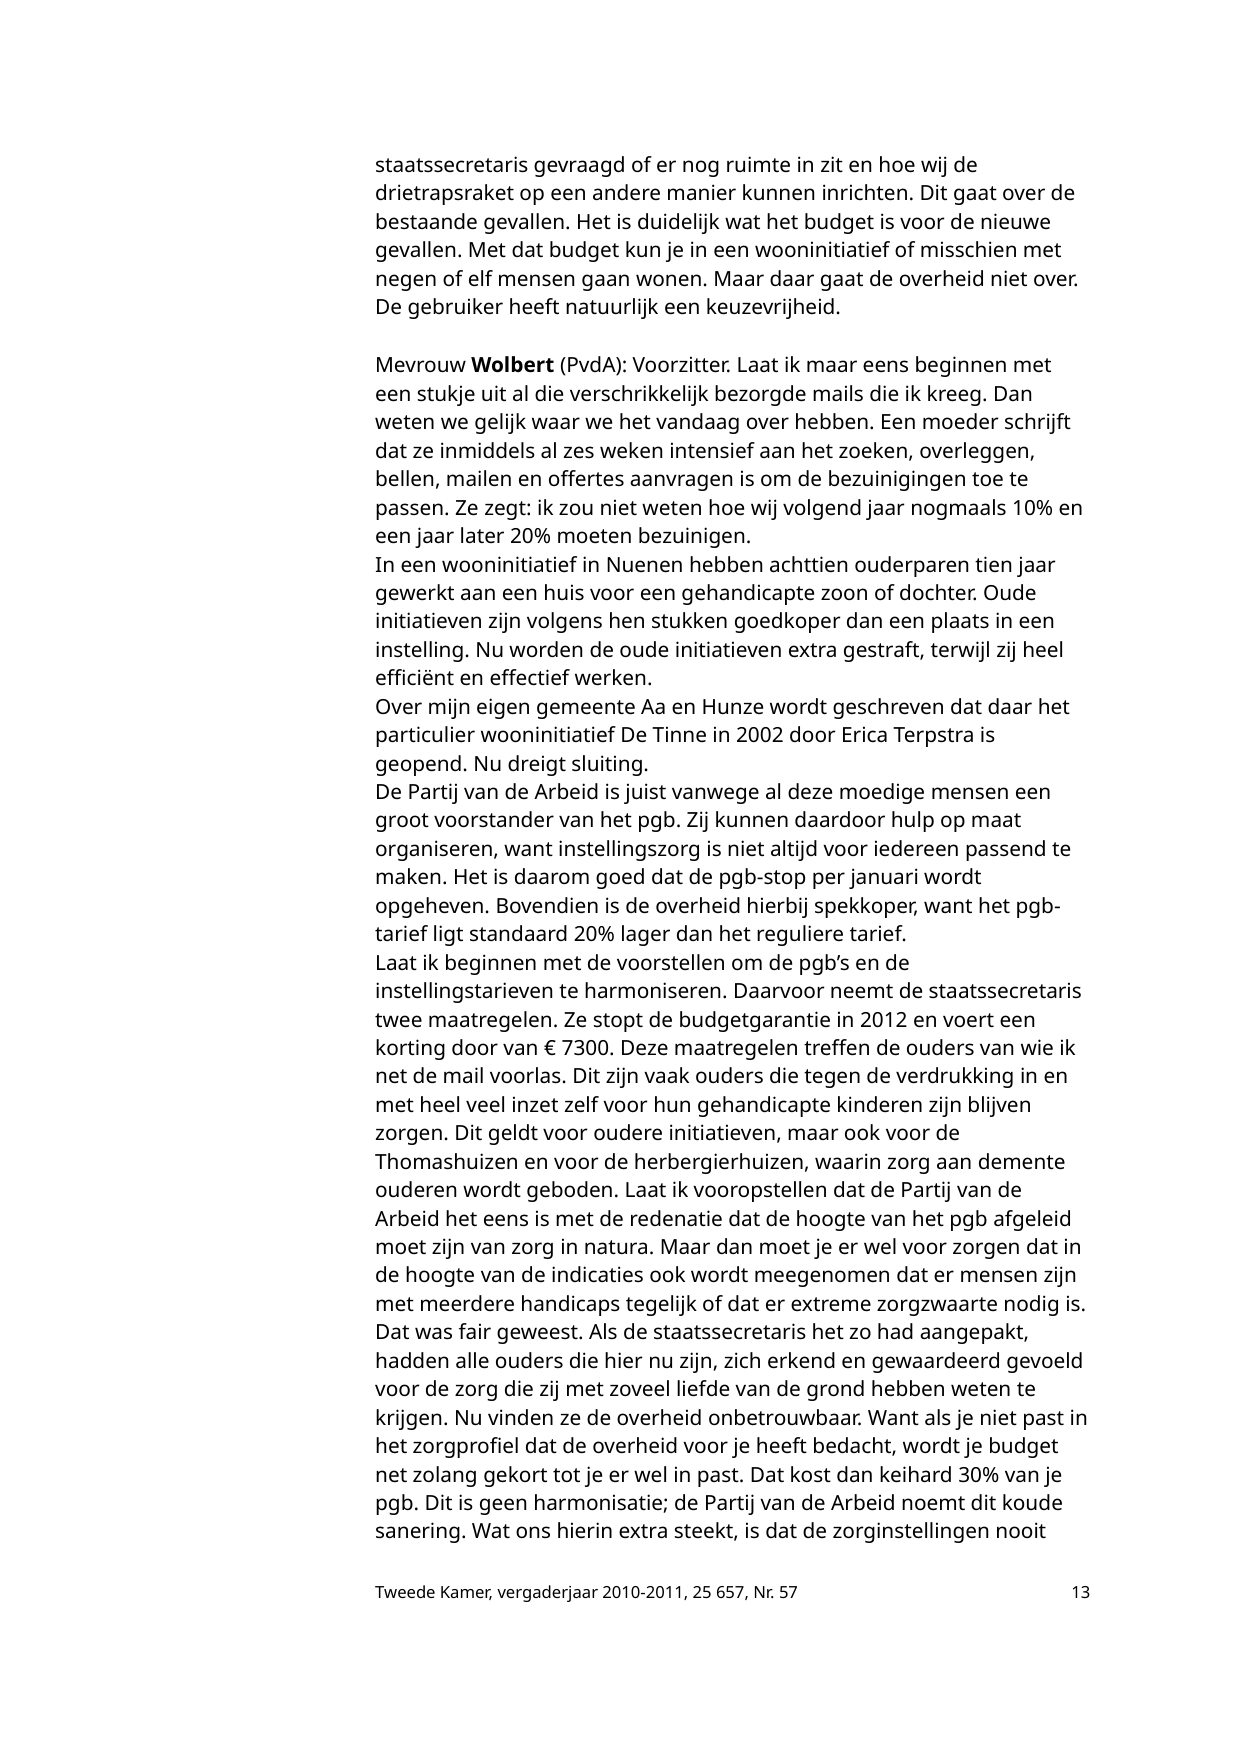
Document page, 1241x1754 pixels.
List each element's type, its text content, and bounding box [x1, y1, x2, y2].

text In een wooninitiatief in Nuenen hebben achttien ouderparen tien jaar gewerkt aan een huis voor een gehandicapte zoon of dochter. Oude initiatieven zijn volgens hen stukken goedkoper dan een plaats in een instelling. Nu worden de oude initiatieven extra gestraft, terwijl zij heel efficiënt en effectief werken. [375, 550, 1090, 692]
text De Partij van de Arbeid is juist vanwege al deze moedige mensen een groot voorstander van het pgb. Zij kunnen daardoor hulp op maat organiseren, want instellingszorg is niet altijd voor iedereen passend te maken. Het is daarom goed dat de pgb-stop per januari wordt opgeheven. Bovendien is de overheid hierbij spekkoper, want het pgb-tarief ligt standaard 20% lager dan het reguliere tarief. [375, 777, 1090, 948]
text Over mijn eigen gemeente Aa en Hunze wordt geschreven dat daar het particulier wooninitiatief De Tinne in 2002 door Erica Terpstra is geopend. Nu dreigt sluiting. [375, 692, 1090, 777]
text Laat ik beginnen met de voorstellen om de pgb’s en de instellingstarieven te harmoniseren. Daarvoor neemt de staatssecretaris twee maatregelen. Ze stopt de budgetgarantie in 2012 en voert een korting door van € 7300. Deze maatregelen treffen de ouders van wie ik net de mail voorlas. Dit zijn vaak ouders die tegen de verdrukking in en met heel veel inzet zelf voor hun gehandicapte kinderen zijn blijven zorgen. Dit geldt voor oudere initiatieven, maar ook voor de Thomashuizen en voor de herbergierhuizen, waarin zorg aan demente ouderen wordt geboden. Laat ik vooropstellen dat de Partij van de Arbeid het eens is met de redenatie dat de hoogte van het pgb afgeleid moet zijn van zorg in natura. Maar dan moet je er wel voor zorgen dat in de hoogte van de indicaties ook wordt meegenomen dat er mensen zijn met meerdere handicaps tegelijk of dat er extreme zorgzwaarte nodig is. Dat was fair geweest. Als de staatssecretaris het zo had aangepakt, hadden alle ouders die hier nu zijn, zich erkend en gewaardeerd gevoeld voor de zorg die zij met zoveel liefde van de grond hebben weten te krijgen. Nu vinden ze de overheid onbetrouwbaar. Want als je niet past in het zorgprofiel dat de overheid voor je heeft bedacht, wordt je budget net zolang gekort tot je er wel in past. Dat kost dan keihard 30% van je pgb. Dit is geen harmonisatie; de Partij van de Arbeid noemt dit koude sanering. Wat ons hierin extra steekt, is dat de zorginstellingen nooit [375, 948, 1090, 1545]
text staatssecretaris gevraagd of er nog ruimte in zit en hoe wij de drietrapsraket op een andere manier kunnen inrichten. Dit gaat over de bestaande gevallen. Het is duidelijk wat het budget is voor de nieuwe gevallen. Met dat budget kun je in een wooninitiatief of misschien met negen of elf mensen gaan wonen. Maar daar gaat de overheid niet over. De gebruiker heeft natuurlijk een keuzevrijheid. [375, 150, 1090, 321]
text Mevrouw Wolbert (PvdA): Voorzitter. Laat ik maar eens beginnen met een stukje uit al die verschrikkelijk bezorgde mails die ik kreeg. Dan weten we gelijk waar we het vandaag over hebben. Een moeder schrijft dat ze inmiddels al zes weken intensief aan het zoeken, overleggen, bellen, mailen en offertes aanvragen is om de bezuinigingen toe te passen. Ze zegt: ik zou niet weten hoe wij volgend jaar nogmaals 10% en een jaar later 20% moeten bezuinigen. [375, 351, 1090, 550]
